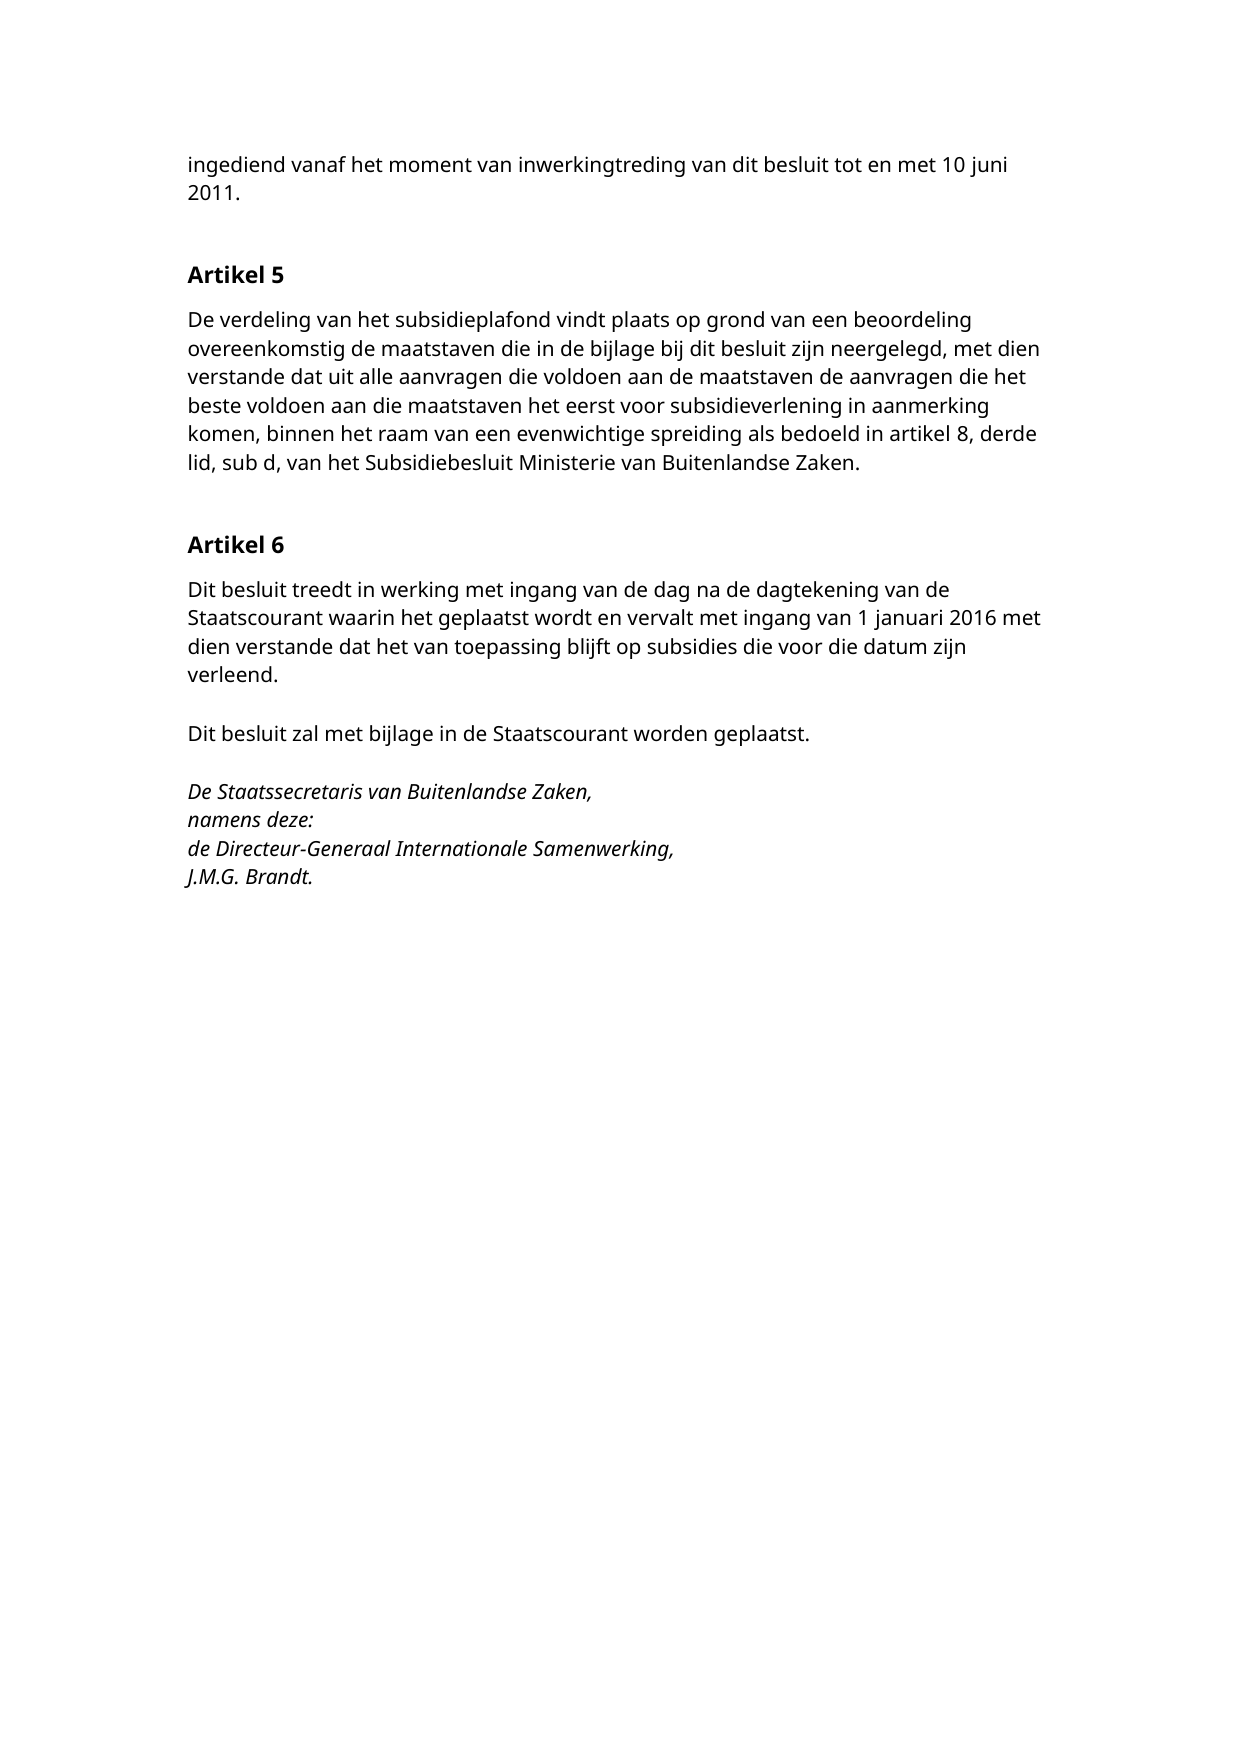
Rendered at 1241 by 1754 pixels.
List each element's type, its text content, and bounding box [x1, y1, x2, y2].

text Dit besluit zal met bijlage in de Staatscourant worden geplaatst. [187, 719, 1053, 747]
text de Directeur-Generaal Internationale Samenwerking, [187, 834, 1053, 862]
text Dit besluit treedt in werking met ingang van de dag na de dagtekening van de Staatscourant waarin het geplaatst wordt en vervalt met ingang van 1 januari 2016 met dien verstande dat het van toepassing blijft op subsidies die voor die datum zijn verleend. [187, 575, 1053, 689]
text ingediend vanaf het moment van inwerkingtreding van dit besluit tot en met 10 juni 2011. [187, 150, 1053, 207]
subtitle Artikel 6 [187, 529, 1053, 560]
text J.M.G. Brandt. [187, 862, 1053, 891]
subtitle Artikel 5 [187, 259, 1053, 291]
text De Staatssecretaris van Buitenlandse Zaken, [187, 777, 1053, 806]
text namens deze: [187, 806, 1053, 834]
text De verdeling van het subsidieplafond vindt plaats op grond van een beoordeling overeenkomstig de maatstaven die in de bijlage bij dit besluit zijn neergelegd, met dien verstande dat uit alle aanvragen die voldoen aan de maatstaven de aanvragen die het beste voldoen aan die maatstaven het eerst voor subsidieverlening in aanmerking komen, binnen het raam van een evenwichtige spreiding als bedoeld in artikel 8, derde lid, sub d, van het Subsidiebesluit Ministerie van Buitenlandse Zaken. [187, 306, 1053, 476]
